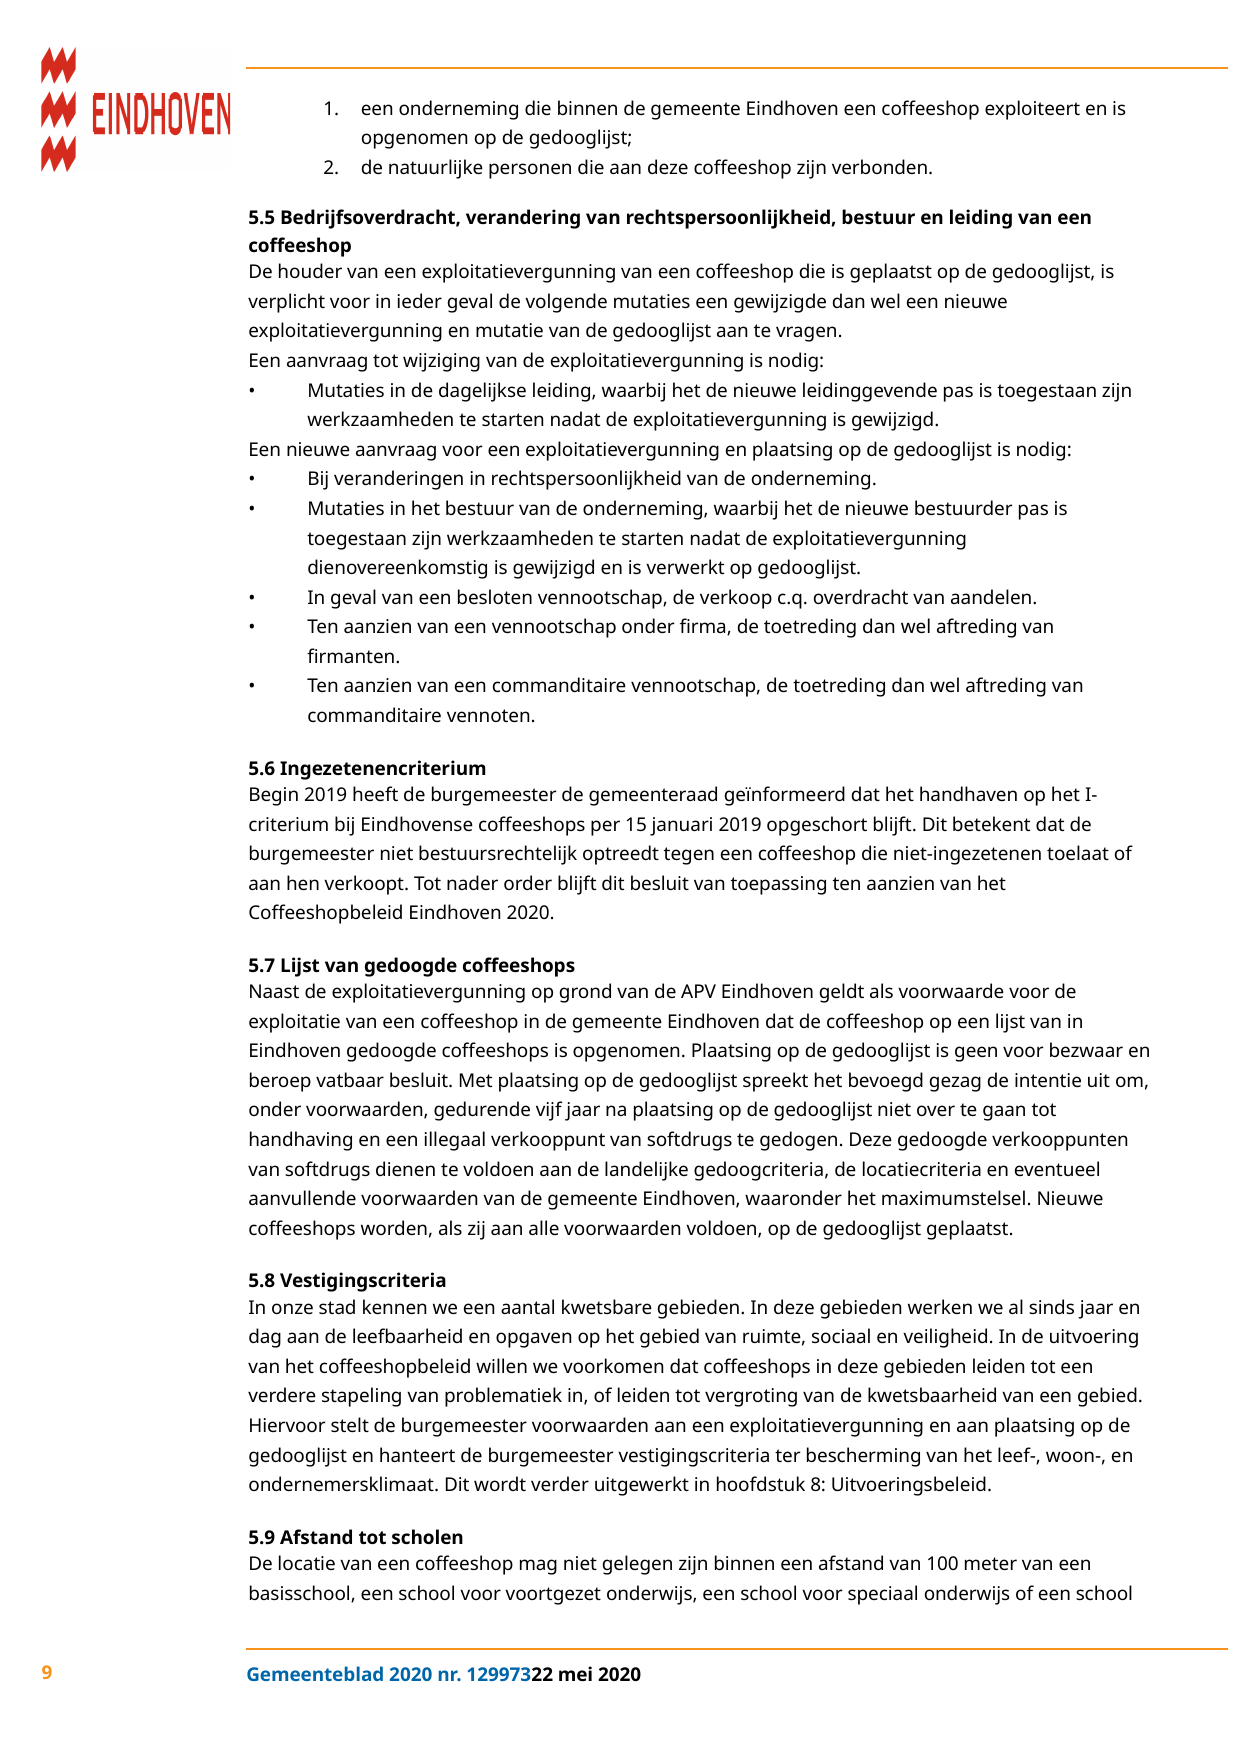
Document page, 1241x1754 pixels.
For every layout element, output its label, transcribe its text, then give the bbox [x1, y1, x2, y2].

text Een nieuwe aanvraag voor een exploitatievergunning en plaatsing op de gedooglijst is nodig: [248, 436, 1152, 462]
list Mutaties in het bestuur van de onderneming, waarbij het de nieuwe bestuurder pas is toegestaan zijn werkzaamheden te starten nadat de exploitatievergunning dienovereenkomstig is gewijzigd en is verwerkt op gedooglijst. [248, 495, 1152, 580]
list Ten aanzien van een commanditaire vennootschap, de toetreding dan wel aftreding van commanditaire vennoten. [248, 673, 1152, 728]
text Begin 2019 heeft de burgemeester de gemeenteraad geïnformeerd dat het handhaven op het I-criterium bij Eindhovense coffeeshops per 15 januari 2019 opgeschort blijft. Dit betekent dat de burgemeester niet bestuursrechtelijk optreedt tegen een coffeeshop die niet-ingezetenen toelaat of aan hen verkoopt. Tot nader order blijft dit besluit van toepassing ten aanzien van het Coffeeshopbeleid Eindhoven 2020. [248, 781, 1152, 925]
text De houder van een exploitatievergunning van een coffeeshop die is geplaatst op de gedooglijst, is verplicht voor in ieder geval de volgende mutaties een gewijzigde dan wel een nieuwe exploitatievergunning en mutatie van de gedooglijst aan te vragen. [248, 258, 1152, 343]
picture [41, 47, 231, 172]
list Bij veranderingen in rechtspersoonlijkheid van de onderneming. [248, 466, 1152, 491]
list In geval van een besloten vennootschap, de verkoop c.q. overdracht van aandelen. [248, 584, 1152, 610]
text 5.5 Bedrijfsoverdracht, verandering van rechtspersoonlijkheid, bestuur en leiding van een coffeeshop [248, 204, 1152, 258]
list een onderneming die binnen de gemeente Eindhoven een coffeeshop exploiteert en is opgenomen op de gedooglijst; [323, 95, 1152, 150]
text Een aanvraag tot wijziging van de exploitatievergunning is nodig: [248, 347, 1152, 373]
text 5.6 Ingezetenencriterium [248, 753, 1152, 781]
text De locatie van een coffeeshop mag niet gelegen zijn binnen een afstand van 100 meter van een basisschool, een school voor voortgezet onderwijs, een school voor speciaal onderwijs of een school [248, 1550, 1152, 1606]
list Mutaties in de dagelijkse leiding, waarbij het de nieuwe leidinggevende pas is toegestaan zijn werkzaamheden te starten nadat de exploitatievergunning is gewijzigd. [248, 377, 1152, 432]
list Ten aanzien van een vennootschap onder firma, de toetreding dan wel aftreding van firmanten. [248, 613, 1152, 669]
text 5.7 Lijst van gedoogde coffeeshops [248, 950, 1152, 978]
text Naast de exploitatievergunning op grond van de APV Eindhoven geldt als voorwaarde voor de exploitatie van een coffeeshop in de gemeente Eindhoven dat de coffeeshop op een lijst van in Eindhoven gedoogde coffeeshops is opgenomen. Plaatsing op de gedooglijst is geen voor bezwaar en beroep vatbaar besluit. Met plaatsing op de gedooglijst spreekt het bevoegd gezag de intentie uit om, onder voorwaarden, gedurende vijf jaar na plaatsing op de gedooglijst niet over te gaan tot handhaving en een illegaal verkooppunt van softdrugs te gedogen. Deze gedoogde verkooppunten van softdrugs dienen te voldoen aan de landelijke gedoogcriteria, de locatiecriteria en eventueel aanvullende voorwaarden van de gemeente Eindhoven, waaronder het maximumstelsel. Nieuwe coffeeshops worden, als zij aan alle voorwaarden voldoen, op de gedooglijst geplaatst. [248, 978, 1152, 1241]
list de natuurlijke personen die aan deze coffeeshop zijn verbonden. [323, 154, 1152, 180]
text 5.9 Afstand tot scholen [248, 1522, 1152, 1550]
text 5.8 Vestigingscriteria [248, 1265, 1152, 1294]
text In onze stad kennen we een aantal kwetsbare gebieden. In deze gebieden werken we al sinds jaar en dag aan de leefbaarheid en opgaven op het gebied van ruimte, sociaal en veiligheid. In de uitvoering van het coffeeshopbeleid willen we voorkomen dat coffeeshops in deze gebieden leiden tot een verdere stapeling van problematiek in, of leiden tot vergroting van de kwetsbaarheid van een gebied. Hiervoor stelt de burgemeester voorwaarden aan een exploitatievergunning en aan plaatsing op de gedooglijst en hanteert de burgemeester vestigingscriteria ter bescherming van het leef-, woon-, en ondernemersklimaat. Dit wordt verder uitgewerkt in hoofdstuk 8: Uitvoeringsbeleid. [248, 1294, 1152, 1497]
